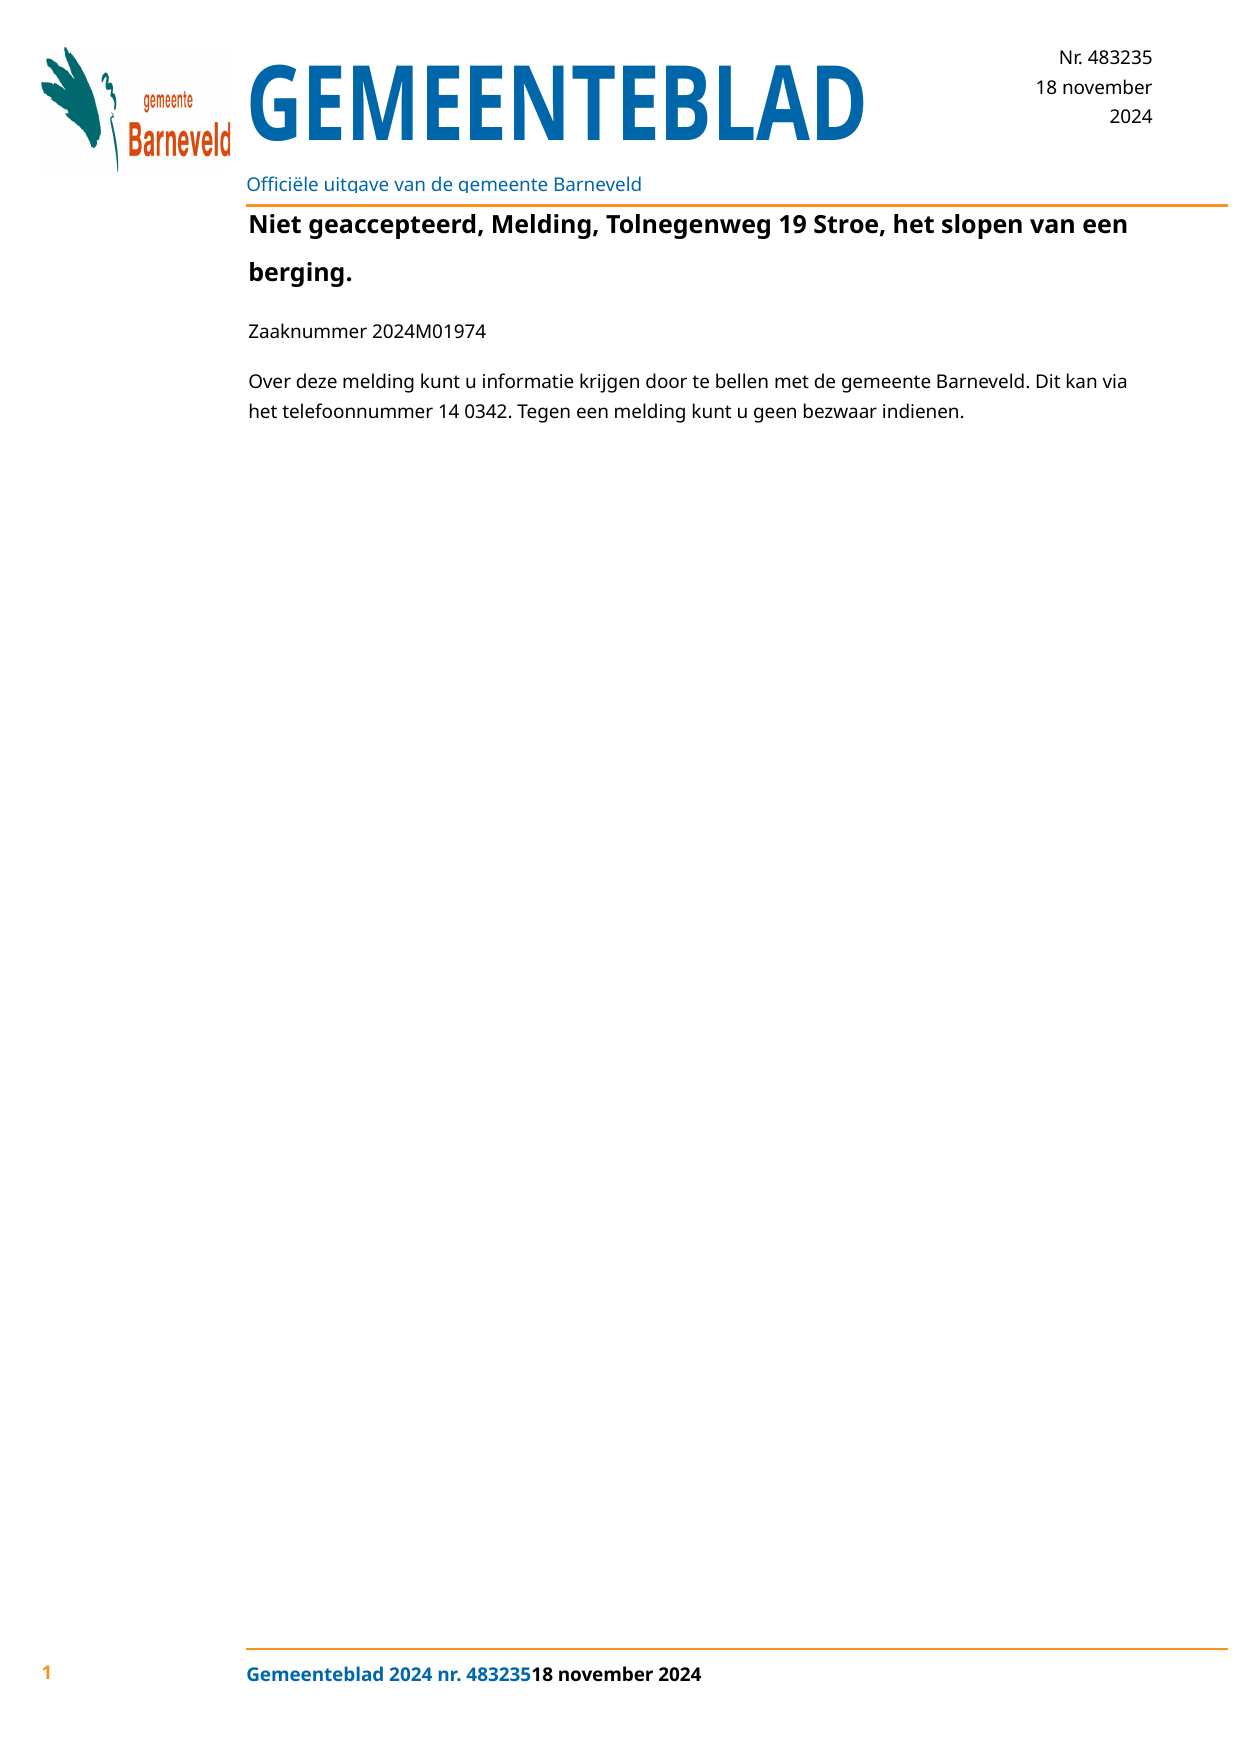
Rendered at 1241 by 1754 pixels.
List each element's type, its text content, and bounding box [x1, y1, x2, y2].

picture [41, 47, 231, 172]
text Over deze melding kunt u informatie krijgen door te bellen met de gemeente Barneveld. Dit kan via het telefoonnummer 14 0342. Tegen een melding kunt u geen bezwaar indienen. [248, 368, 1152, 424]
text Niet geaccepteerd, Melding, Tolnegenweg 19 Stroe, het slopen van een berging. [248, 207, 1152, 288]
text Zaaknummer 2024M01974 [248, 318, 1152, 344]
